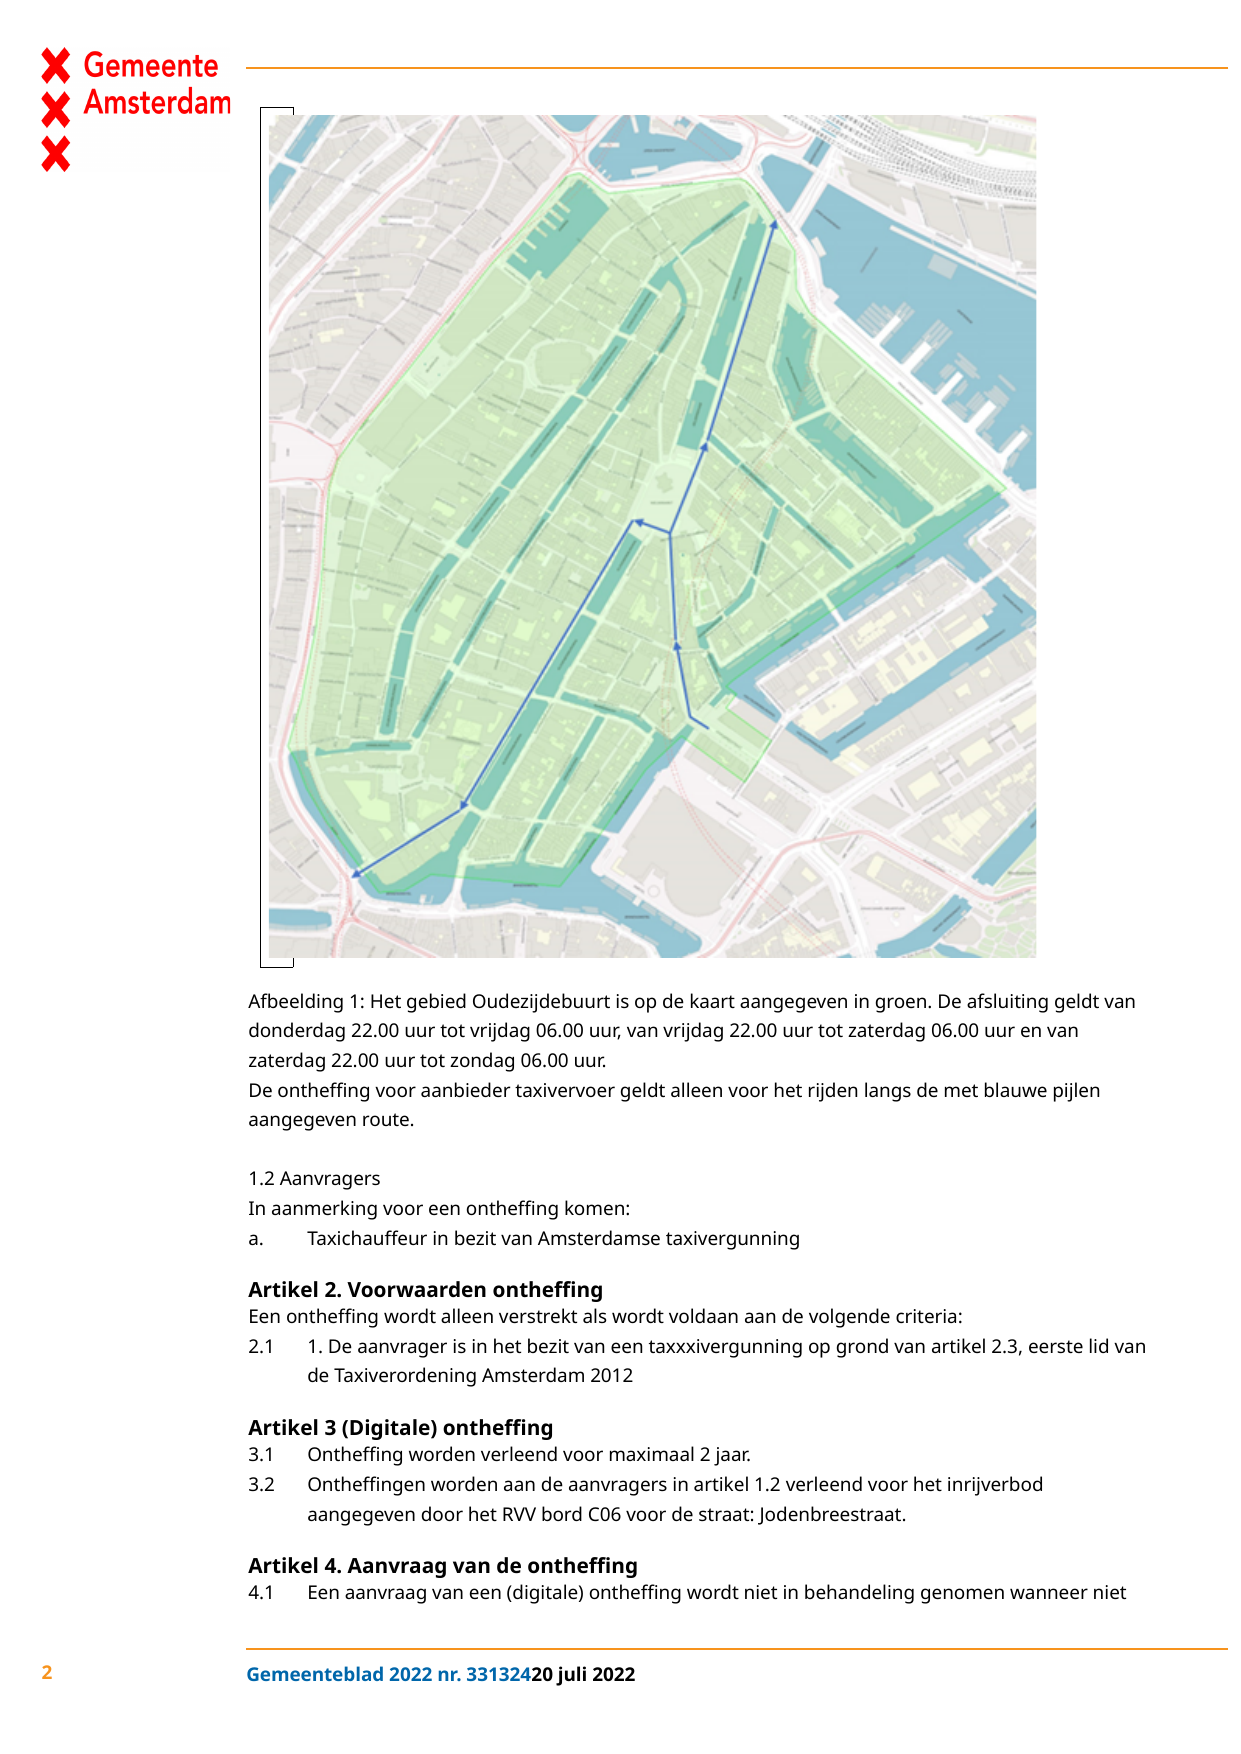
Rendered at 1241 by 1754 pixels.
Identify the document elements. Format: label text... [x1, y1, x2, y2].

text In aanmerking voor een ontheffing komen: [248, 1195, 1152, 1221]
text Artikel 3 (Digitale) ontheffing [248, 1413, 1152, 1442]
picture [268, 115, 1037, 958]
text Een ontheffing wordt alleen verstrekt als wordt voldaan aan de volgende criteria: [248, 1303, 1152, 1329]
list Een aanvraag van een (digitale) ontheffing wordt niet in behandeling genomen wanneer niet [248, 1579, 1152, 1605]
list Ontheffingen worden aan de aanvragers in artikel 1.2 verleend voor het inrijverbod aangegeven door het RVV bord C06 voor de straat: Jodenbreestraat. [248, 1471, 1152, 1526]
text Artikel 2. Voorwaarden ontheffing [248, 1275, 1152, 1303]
picture [41, 47, 231, 172]
list 1. De aanvrager is in het bezit van een taxxxivergunning op grond van artikel 2.3, eerste lid van de Taxiverordening Amsterdam 2012 [248, 1333, 1152, 1388]
text 1.2 Aanvragers [248, 1166, 1152, 1191]
text Afbeelding 1: Het gebied Oudezijdebuurt is op de kaart aangegeven in groen. De afsluiting geldt van donderdag 22.00 uur tot vrijdag 06.00 uur, van vrijdag 22.00 uur tot zaterdag 06.00 uur en van zaterdag 22.00 uur tot zondag 06.00 uur. [248, 988, 1152, 1073]
text De ontheffing voor aanbieder taxivervoer geldt alleen voor het rijden langs de met blauwe pijlen aangegeven route. [248, 1077, 1152, 1132]
list Taxichauffeur in bezit van Amsterdamse taxivergunning [248, 1225, 1152, 1250]
text Artikel 4. Aanvraag van de ontheffing [248, 1551, 1152, 1579]
list Ontheffing worden verleend voor maximaal 2 jaar. [248, 1442, 1152, 1467]
